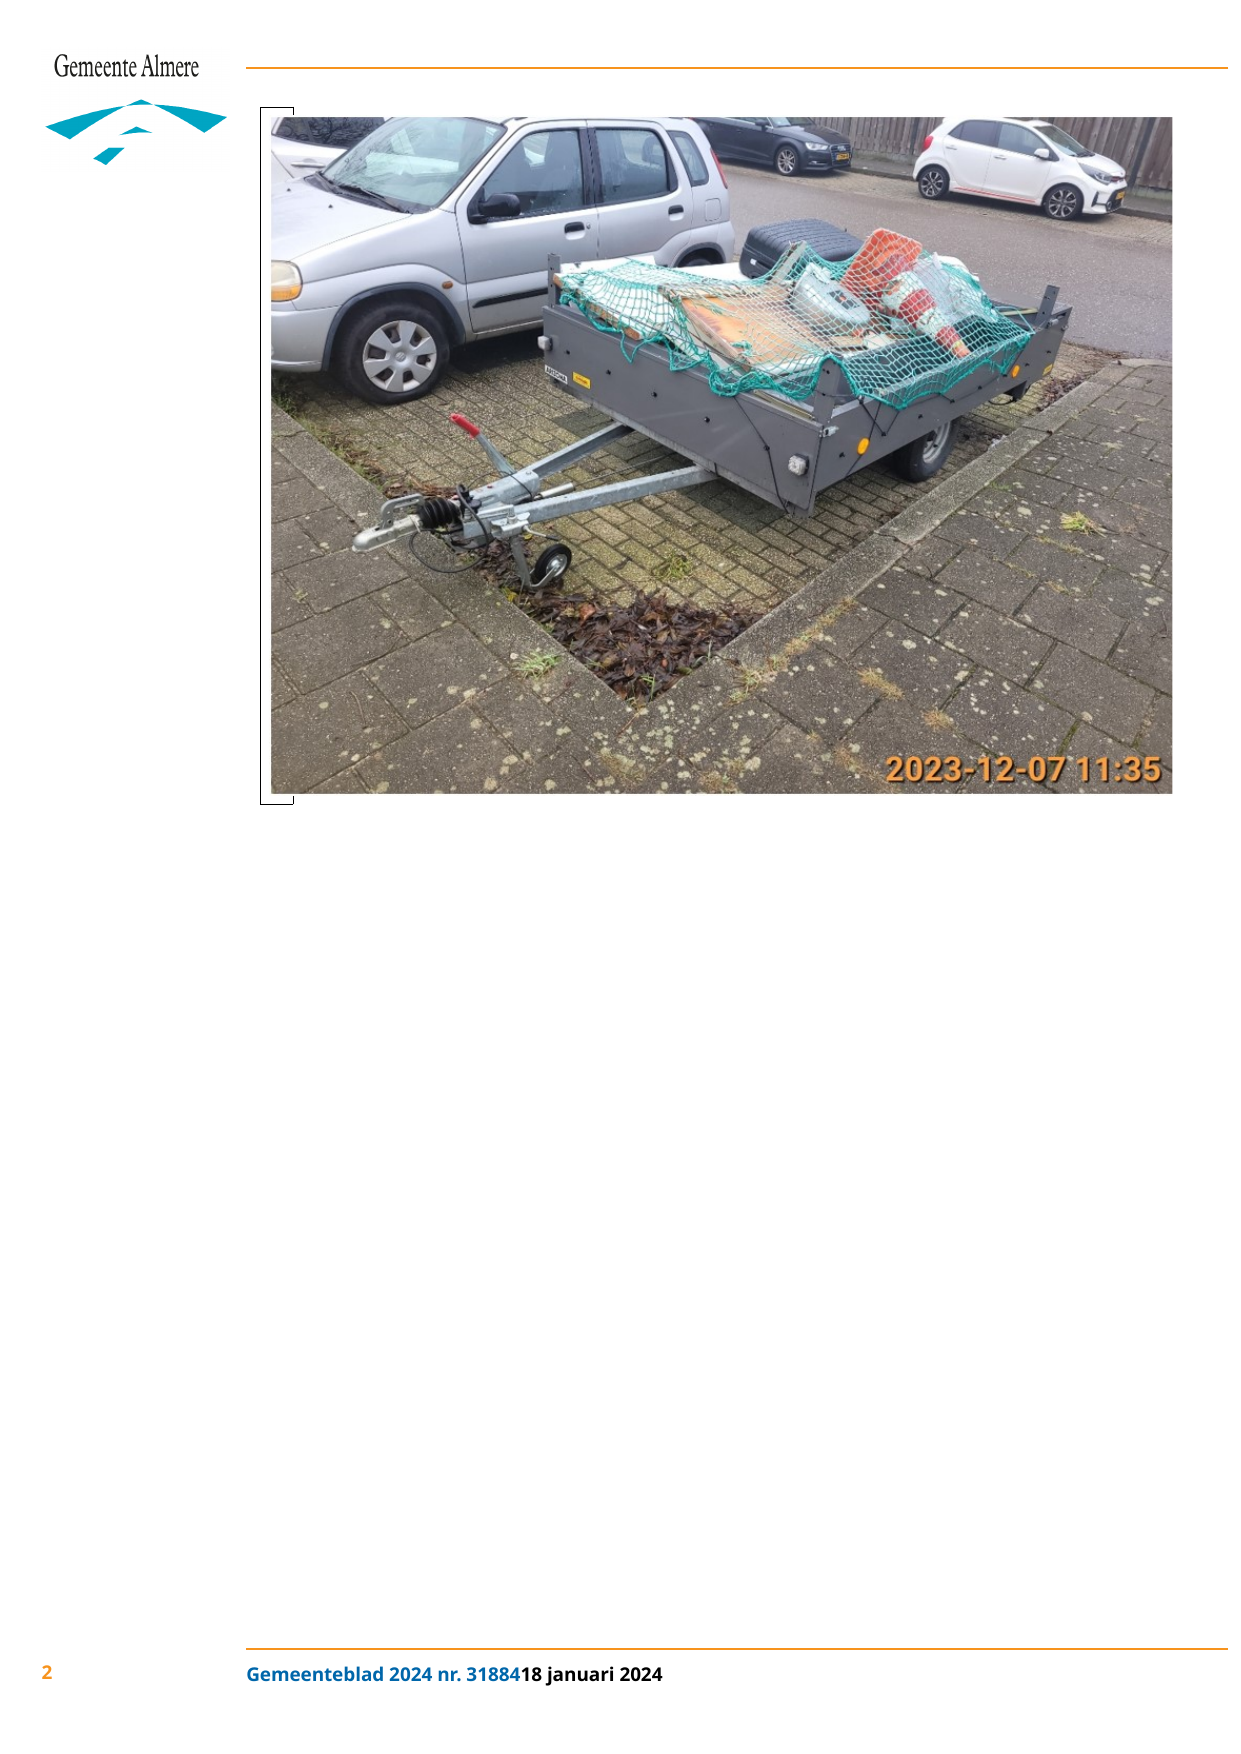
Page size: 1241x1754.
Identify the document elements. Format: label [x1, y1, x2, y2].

picture [41, 47, 231, 172]
picture [268, 115, 1173, 796]
